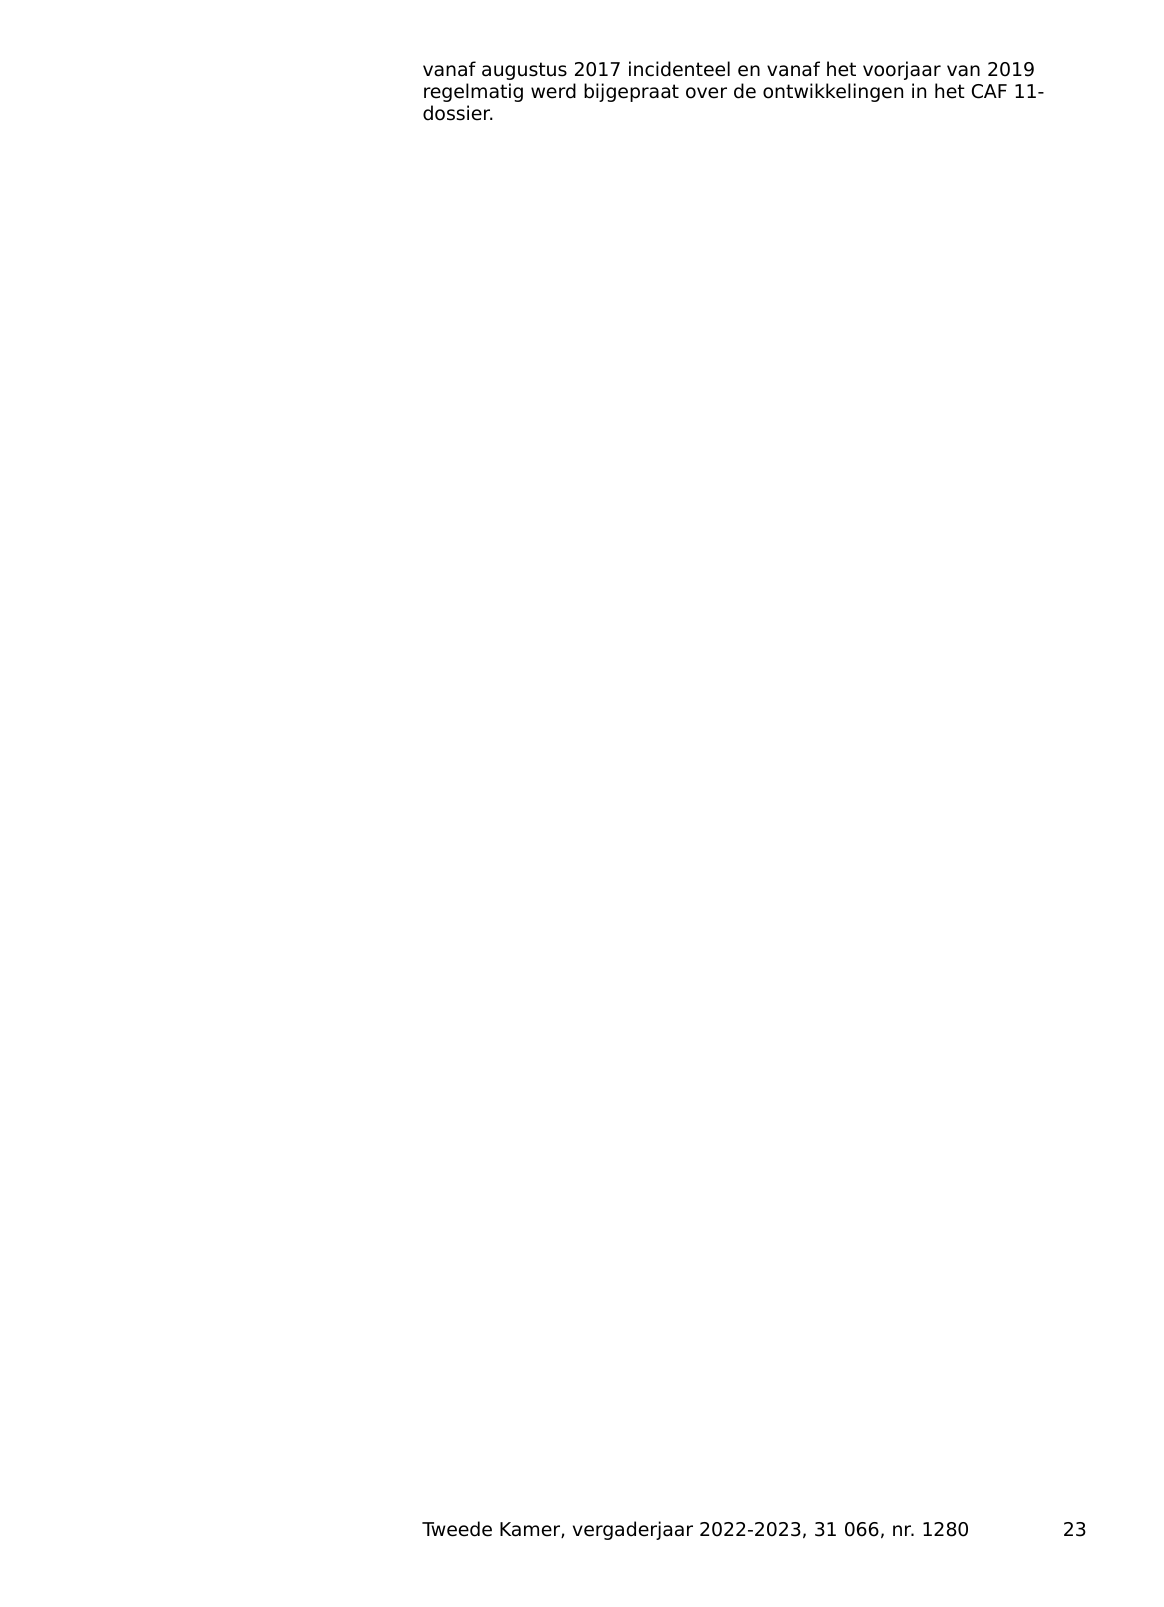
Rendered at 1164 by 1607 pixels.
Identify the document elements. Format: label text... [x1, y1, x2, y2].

text vanaf augustus 2017 incidenteel en vanaf het voorjaar van 2019 regelmatig werd bijgepraat over de ontwikkelingen in het CAF 11-dossier. [422, 59, 1087, 125]
